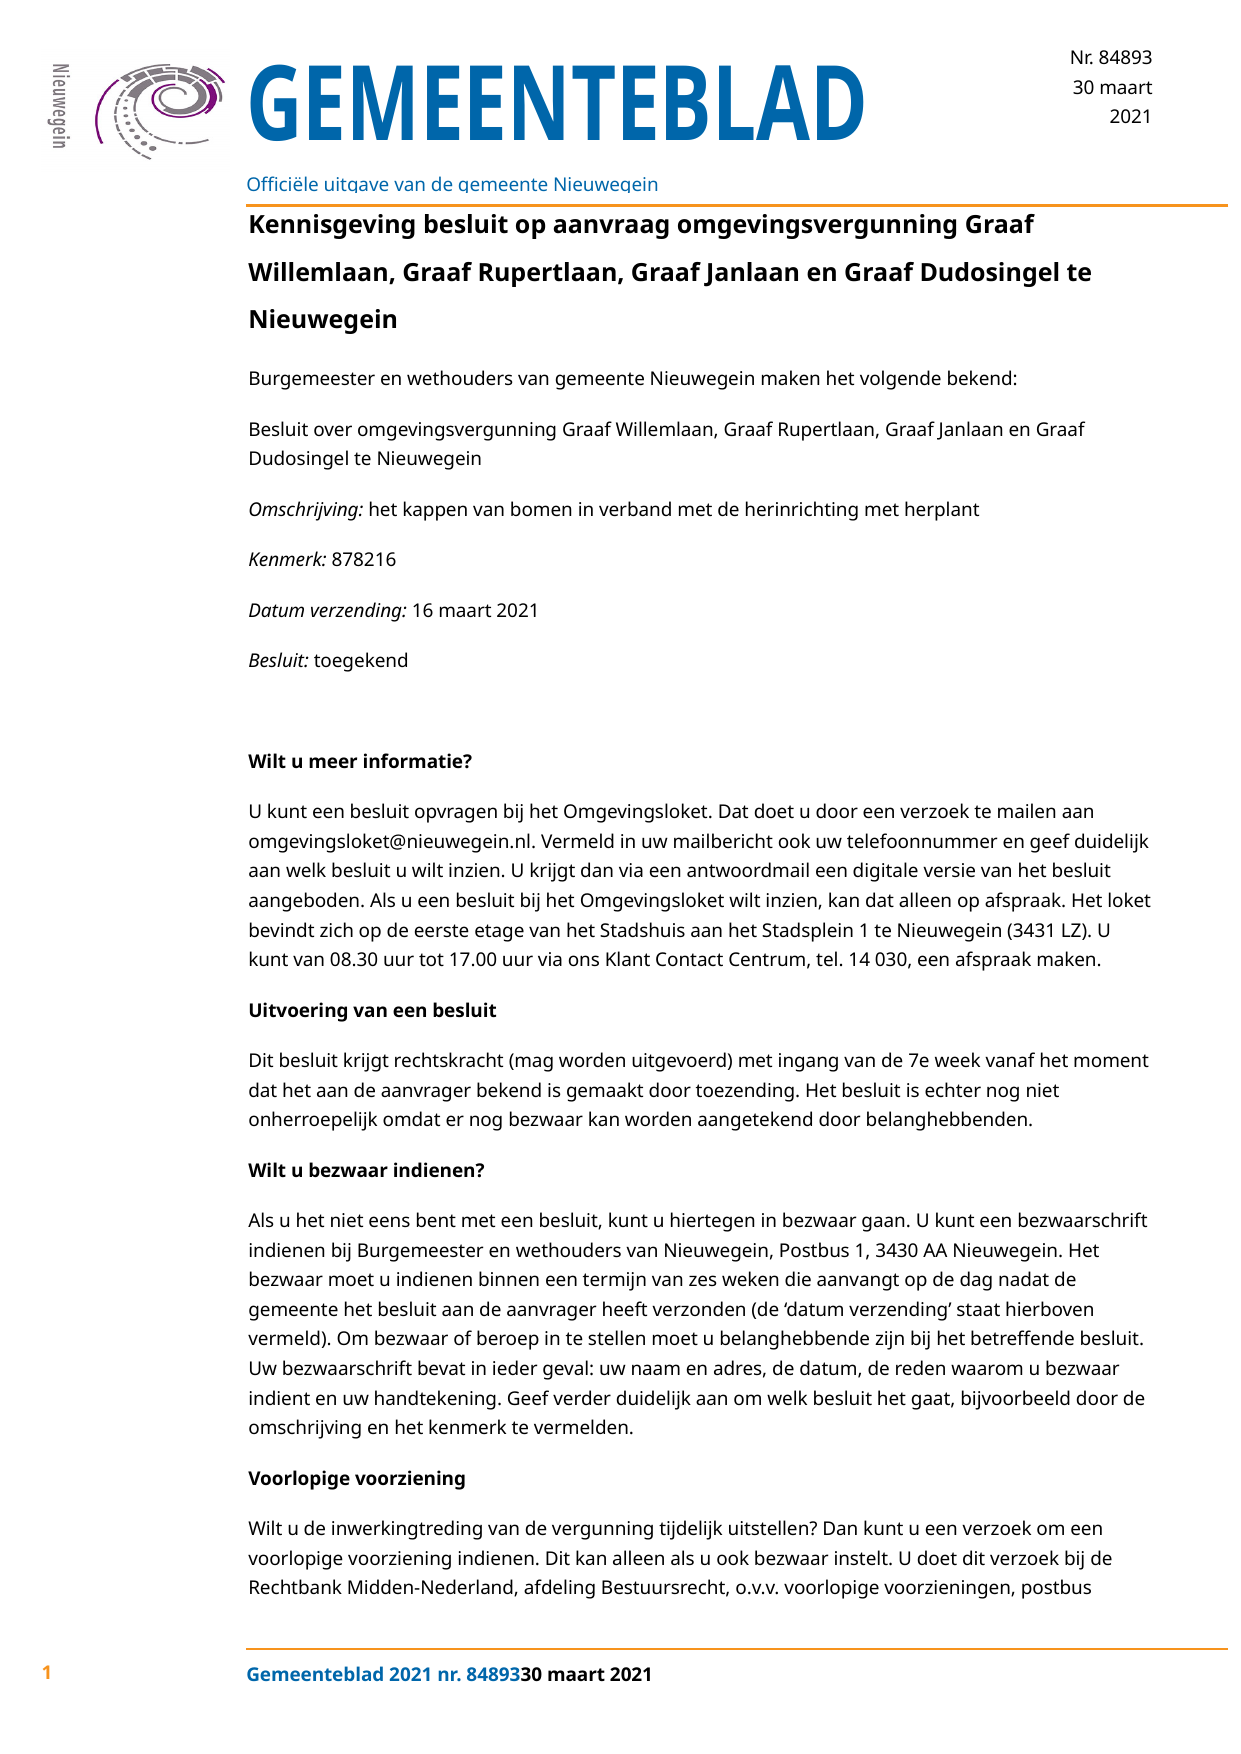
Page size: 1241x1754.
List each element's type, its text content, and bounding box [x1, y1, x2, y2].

text Datum verzending: 16 maart 2021 [248, 597, 1152, 622]
text Wilt u de inwerkingtreding van de vergunning tijdelijk uitstellen? Dan kunt u een verzoek om een voorlopige voorziening indienen. Dit kan alleen als u ook bezwaar instelt. U doet dit verzoek bij de Rechtbank Midden-Nederland, afdeling Bestuursrecht, o.v.v. voorlopige voorzieningen, postbus [248, 1515, 1152, 1600]
text Dit besluit krijgt rechtskracht (mag worden uitgevoerd) met ingang van de 7e week vanaf het moment dat het aan de aanvrager bekend is gemaakt door toezending. Het besluit is echter nog niet onherroepelijk omdat er nog bezwaar kan worden aangetekend door belanghebbenden. [248, 1047, 1152, 1132]
text Wilt u meer informatie? [248, 748, 1152, 774]
text Voorlopige voorziening [248, 1465, 1152, 1490]
text Kennisgeving besluit op aanvraag omgevingsvergunning Graaf Willemlaan, Graaf Rupertlaan, Graaf Janlaan en Graaf Dudosingel te Nieuwegein [248, 207, 1152, 336]
text Besluit over omgevingsvergunning Graaf Willemlaan, Graaf Rupertlaan, Graaf Janlaan en Graaf Dudosingel te Nieuwegein [248, 416, 1152, 471]
text Kenmerk: 878216 [248, 546, 1152, 572]
text Wilt u bezwaar indienen? [248, 1157, 1152, 1182]
text Omschrijving: het kappen van bomen in verband met de herinrichting met herplant [248, 496, 1152, 522]
text Als u het niet eens bent met een besluit, kunt u hiertegen in bezwaar gaan. U kunt een bezwaarschrift indienen bij Burgemeester en wethouders van Nieuwegein, Postbus 1, 3430 AA Nieuwegein. Het bezwaar moet u indienen binnen een termijn van zes weken die aanvangt op de dag nadat de gemeente het besluit aan de aanvrager heeft verzonden (de ‘datum verzending’ staat hierboven vermeld). Om bezwaar of beroep in te stellen moet u belanghebbende zijn bij het betreffende besluit. Uw bezwaarschrift bevat in ieder geval: uw naam en adres, de datum, de reden waarom u bezwaar indient en uw handtekening. Geef verder duidelijk aan om welk besluit het gaat, bijvoorbeeld door de omschrijving en het kenmerk te vermelden. [248, 1207, 1152, 1440]
text Besluit: toegekend [248, 647, 1152, 673]
picture [41, 47, 231, 172]
text U kunt een besluit opvragen bij het Omgevingsloket. Dat doet u door een verzoek te mailen aan omgevingsloket@nieuwegein.nl. Vermeld in uw mailbericht ook uw telefoonnummer en geef duidelijk aan welk besluit u wilt inzien. U krijgt dan via een antwoordmail een digitale versie van het besluit aangeboden. Als u een besluit bij het Omgevingsloket wilt inzien, kan dat alleen op afspraak. Het loket bevindt zich op de eerste etage van het Stadshuis aan het Stadsplein 1 te Nieuwegein (3431 LZ). U kunt van 08.30 uur tot 17.00 uur via ons Klant Contact Centrum, tel. 14 030, een afspraak maken. [248, 798, 1152, 972]
text Uitvoering van een besluit [248, 997, 1152, 1022]
text Burgemeester en wethouders van gemeente Nieuwegein maken het volgende bekend: [248, 366, 1152, 391]
